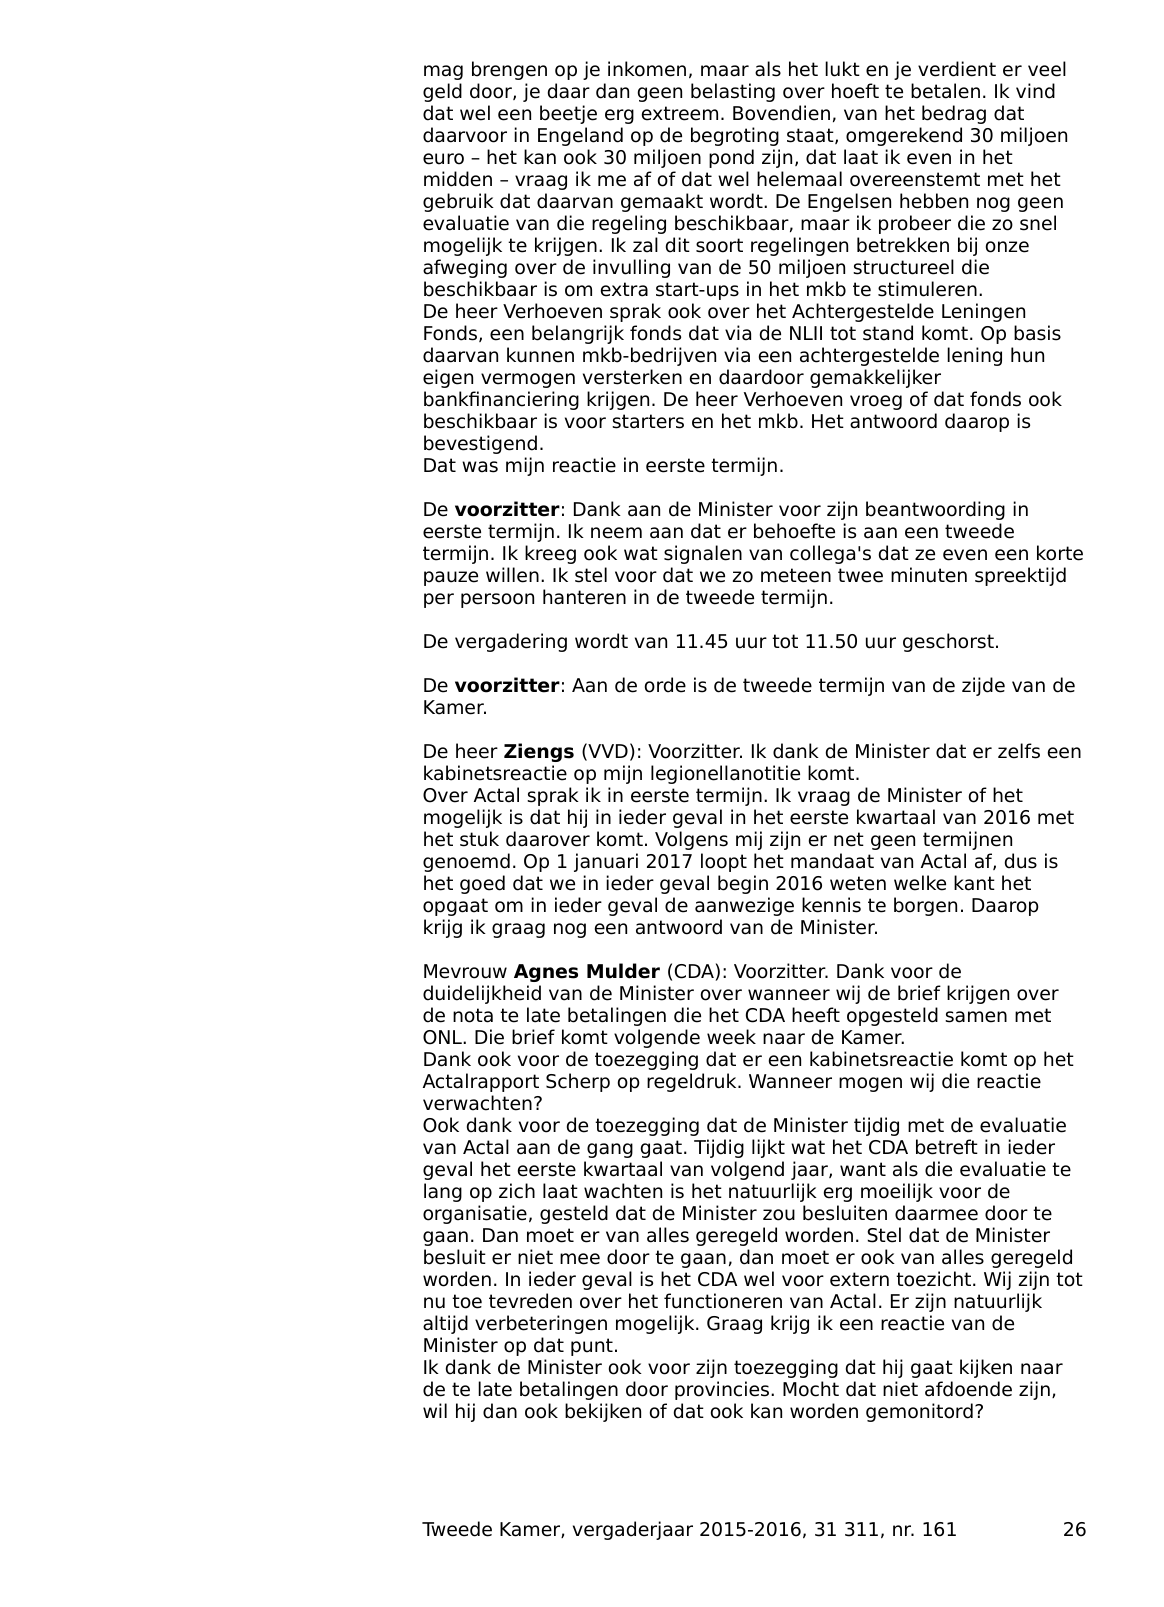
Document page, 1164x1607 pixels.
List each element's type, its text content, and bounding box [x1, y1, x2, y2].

text De heer Ziengs (VVD): Voorzitter. Ik dank de Minister dat er zelfs een kabinetsreactie op mijn legionellanotitie komt. [422, 741, 1087, 785]
text De vergadering wordt van 11.45 uur tot 11.50 uur geschorst. [422, 631, 1087, 653]
text De heer Verhoeven sprak ook over het Achtergestelde Leningen Fonds, een belangrijk fonds dat via de NLII tot stand komt. Op basis daarvan kunnen mkb-bedrijven via een achtergestelde lening hun eigen vermogen versterken en daardoor gemakkelijker bankfinanciering krijgen. De heer Verhoeven vroeg of dat fonds ook beschikbaar is voor starters en het mkb. Het antwoord daarop is bevestigend. [422, 301, 1087, 455]
text mag brengen op je inkomen, maar als het lukt en je verdient er veel geld door, je daar dan geen belasting over hoeft te betalen. Ik vind dat wel een beetje erg extreem. Bovendien, van het bedrag dat daarvoor in Engeland op de begroting staat, omgerekend 30 miljoen euro – het kan ook 30 miljoen pond zijn, dat laat ik even in het midden – vraag ik me af of dat wel helemaal overeenstemt met het gebruik dat daarvan gemaakt wordt. De Engelsen hebben nog geen evaluatie van die regeling beschikbaar, maar ik probeer die zo snel mogelijk te krijgen. Ik zal dit soort regelingen betrekken bij onze afweging over de invulling van de 50 miljoen structureel die beschikbaar is om extra start-ups in het mkb te stimuleren. [422, 59, 1087, 301]
text Ook dank voor de toezegging dat de Minister tijdig met de evaluatie van Actal aan de gang gaat. Tijdig lijkt wat het CDA betreft in ieder geval het eerste kwartaal van volgend jaar, want als die evaluatie te lang op zich laat wachten is het natuurlijk erg moeilijk voor de organisatie, gesteld dat de Minister zou besluiten daarmee door te gaan. Dan moet er van alles geregeld worden. Stel dat de Minister besluit er niet mee door te gaan, dan moet er ook van alles geregeld worden. In ieder geval is het CDA wel voor extern toezicht. Wij zijn tot nu toe tevreden over het functioneren van Actal. Er zijn natuurlijk altijd verbeteringen mogelijk. Graag krijg ik een reactie van de Minister op dat punt. [422, 1115, 1087, 1357]
text Mevrouw Agnes Mulder (CDA): Voorzitter. Dank voor de duidelijkheid van de Minister over wanneer wij de brief krijgen over de nota te late betalingen die het CDA heeft opgesteld samen met ONL. Die brief komt volgende week naar de Kamer. [422, 961, 1087, 1049]
text Dank ook voor de toezegging dat er een kabinetsreactie komt op het Actalrapport Scherp op regeldruk. Wanneer mogen wij die reactie verwachten? [422, 1049, 1087, 1115]
text De voorzitter: Dank aan de Minister voor zijn beantwoording in eerste termijn. Ik neem aan dat er behoefte is aan een tweede termijn. Ik kreeg ook wat signalen van collega's dat ze even een korte pauze willen. Ik stel voor dat we zo meteen twee minuten spreektijd per persoon hanteren in de tweede termijn. [422, 499, 1087, 609]
text De voorzitter: Aan de orde is de tweede termijn van de zijde van de Kamer. [422, 675, 1087, 719]
text Over Actal sprak ik in eerste termijn. Ik vraag de Minister of het mogelijk is dat hij in ieder geval in het eerste kwartaal van 2016 met het stuk daarover komt. Volgens mij zijn er net geen termijnen genoemd. Op 1 januari 2017 loopt het mandaat van Actal af, dus is het goed dat we in ieder geval begin 2016 weten welke kant het opgaat om in ieder geval de aanwezige kennis te borgen. Daarop krijg ik graag nog een antwoord van de Minister. [422, 785, 1087, 939]
text Ik dank de Minister ook voor zijn toezegging dat hij gaat kijken naar de te late betalingen door provincies. Mocht dat niet afdoende zijn, wil hij dan ook bekijken of dat ook kan worden gemonitord? [422, 1357, 1087, 1423]
text Dat was mijn reactie in eerste termijn. [422, 455, 1087, 477]
